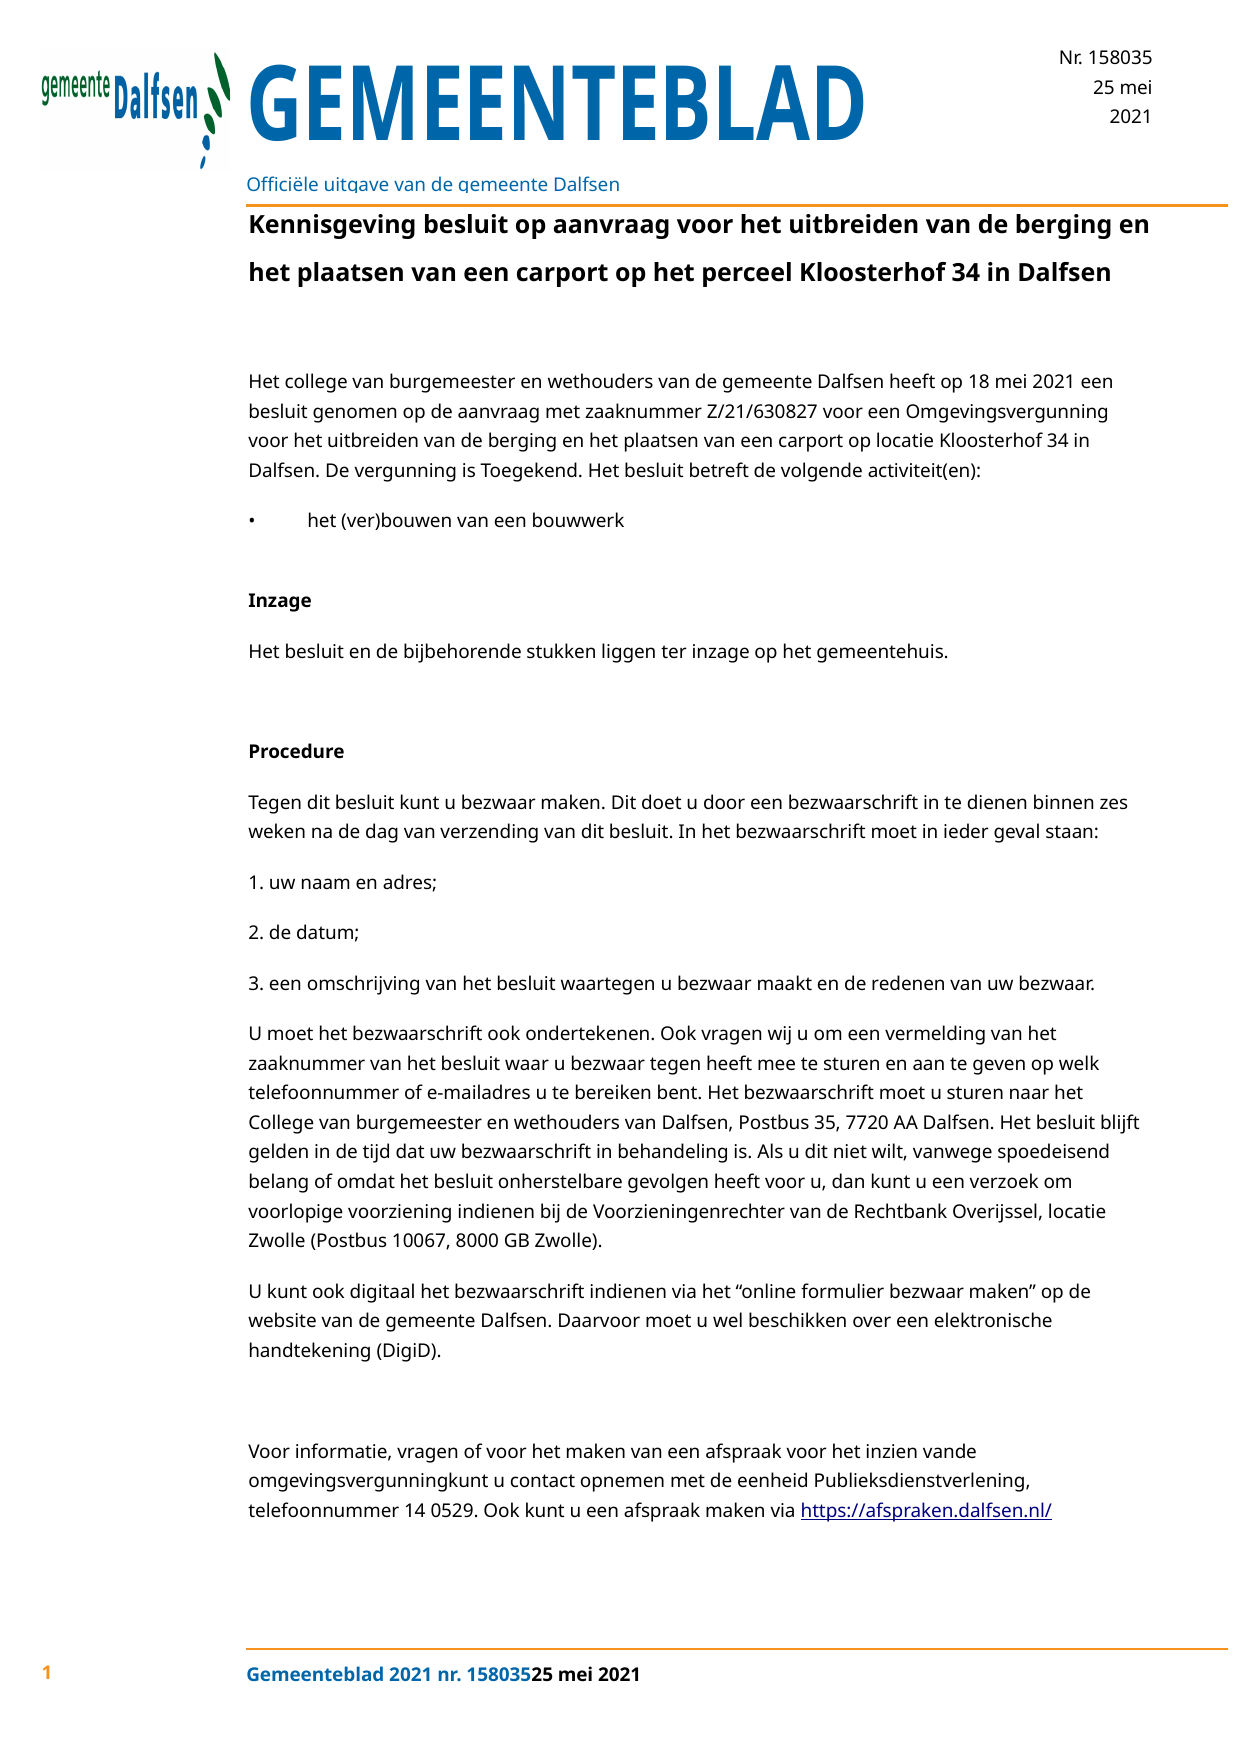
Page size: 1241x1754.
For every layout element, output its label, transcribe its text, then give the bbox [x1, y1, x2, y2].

text Tegen dit besluit kunt u bezwaar maken. Dit doet u door een bezwaarschrift in te dienen binnen zes weken na de dag van verzending van dit besluit. In het bezwaarschrift moet in ieder geval staan: [248, 789, 1152, 844]
text Procedure [248, 739, 1152, 764]
text Het college van burgemeester en wethouders van de gemeente Dalfsen heeft op 18 mei 2021 een besluit genomen op de aanvraag met zaaknummer Z/21/630827 voor een Omgevingsvergunning voor het uitbreiden van de berging en het plaatsen van een carport op locatie Kloosterhof 34 in Dalfsen. De vergunning is Toegekend. Het besluit betreft de volgende activiteit(en): [248, 368, 1152, 483]
list het (ver)bouwen van een bouwwerk [248, 507, 1152, 533]
text 1. uw naam en adres; [248, 869, 1152, 895]
text Kennisgeving besluit op aanvraag voor het uitbreiden van de berging en het plaatsen van een carport op het perceel Kloosterhof 34 in Dalfsen [248, 207, 1152, 288]
text 3. een omschrijving van het besluit waartegen u bezwaar maakt en de redenen van uw bezwaar. [248, 970, 1152, 996]
picture [41, 47, 231, 172]
text 2. de datum; [248, 919, 1152, 945]
text U kunt ook digitaal het bezwaarschrift indienen via het “online formulier bezwaar maken” op de website van de gemeente Dalfsen. Daarvoor moet u wel beschikken over een elektronische handtekening (DigiD). [248, 1278, 1152, 1363]
text Het besluit en de bijbehorende stukken liggen ter inzage op het gemeentehuis. [248, 638, 1152, 664]
text Voor informatie, vragen of voor het maken van een afspraak voor het inzien vande omgevingsvergunningkunt u contact opnemen met de eenheid Publieksdienstverlening, telefoonnummer 14 0529. Ook kunt u een afspraak maken via https://afspraken.dalfsen.nl/ [248, 1438, 1152, 1523]
text Inzage [248, 587, 1152, 613]
text U moet het bezwaarschrift ook ondertekenen. Ook vragen wij u om een vermelding van het zaaknummer van het besluit waar u bezwaar tegen heeft mee te sturen en aan te geven op welk telefoonnummer of e-mailadres u te bereiken bent. Het bezwaarschrift moet u sturen naar het College van burgemeester en wethouders van Dalfsen, Postbus 35, 7720 AA Dalfsen. Het besluit blijft gelden in de tijd dat uw bezwaarschrift in behandeling is. Als u dit niet wilt, vanwege spoedeisend belang of omdat het besluit onherstelbare gevolgen heeft voor u, dan kunt u een verzoek om voorlopige voorziening indienen bij de Voorzieningenrechter van de Rechtbank Overijssel, locatie Zwolle (Postbus 10067, 8000 GB Zwolle). [248, 1020, 1152, 1253]
